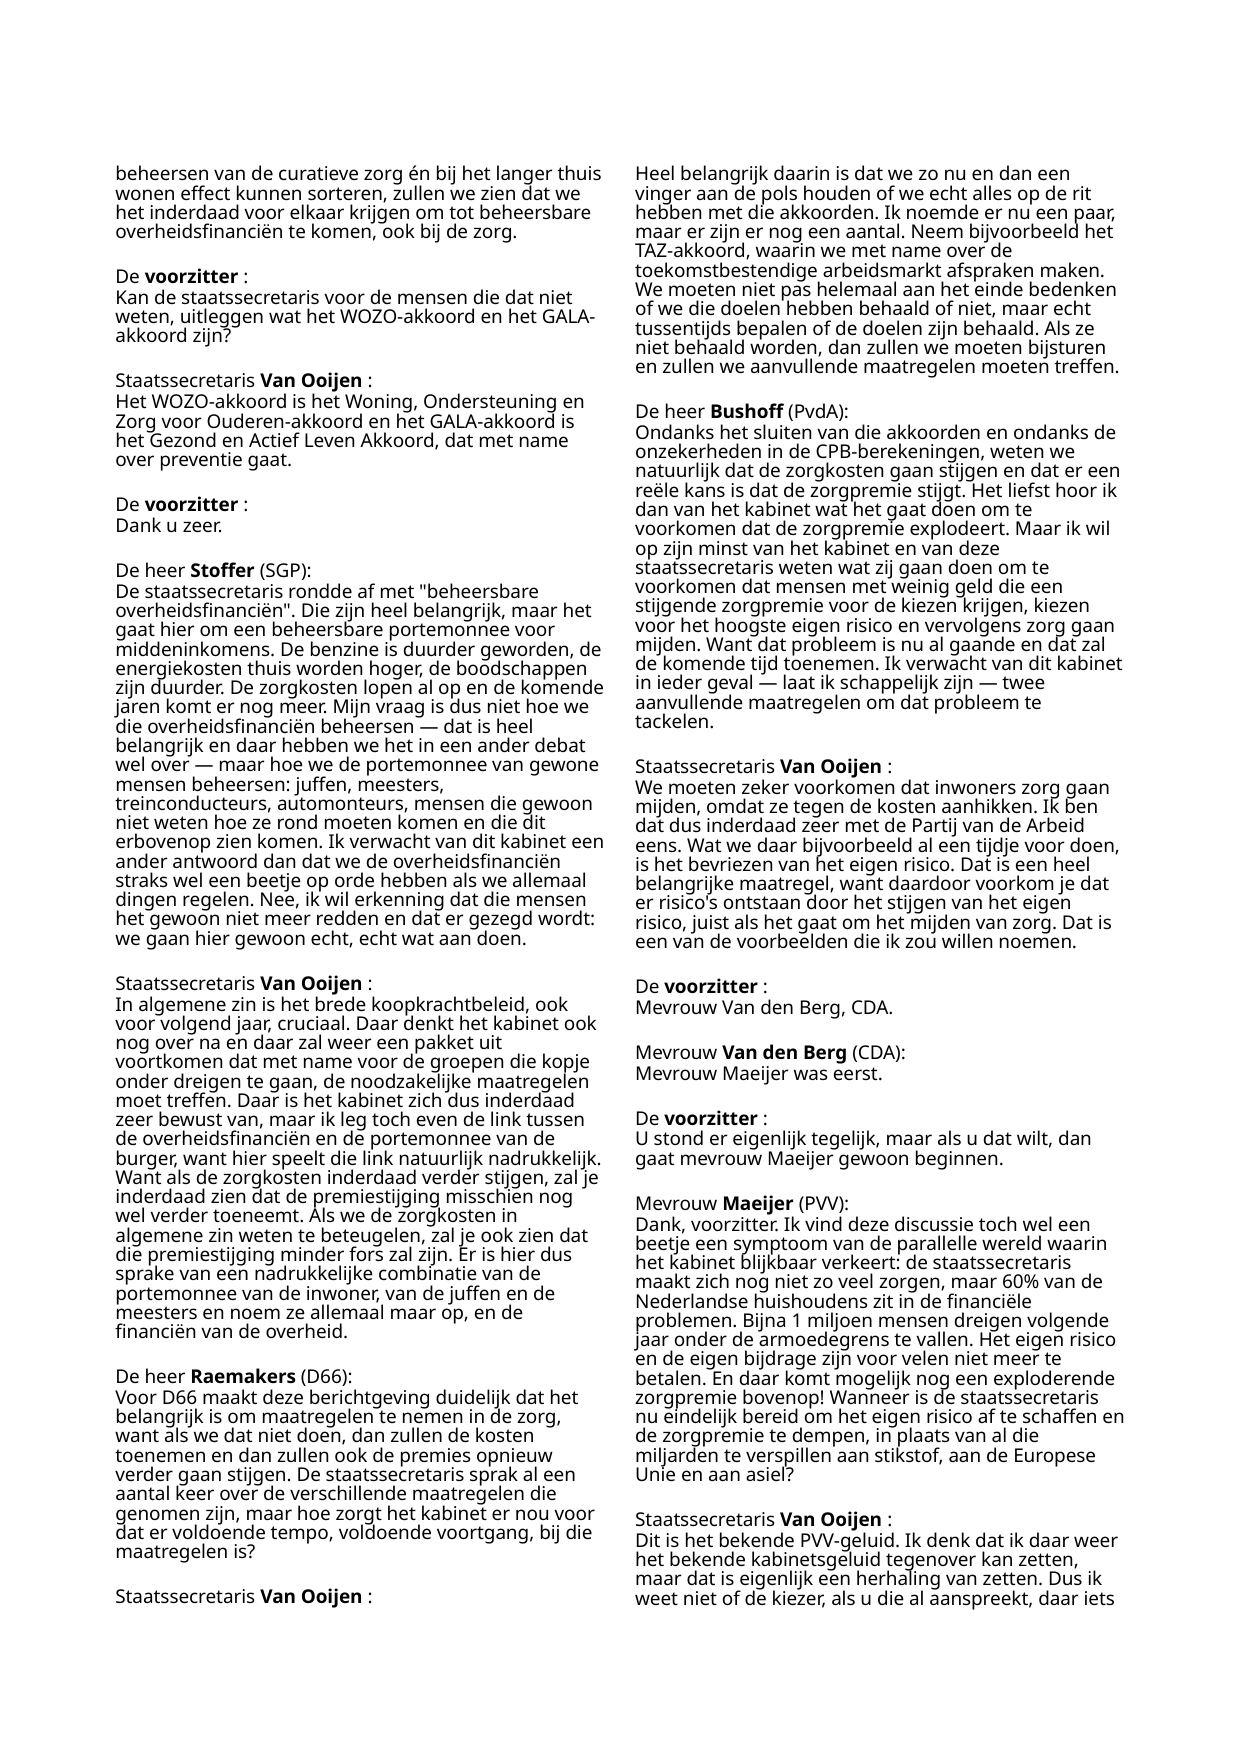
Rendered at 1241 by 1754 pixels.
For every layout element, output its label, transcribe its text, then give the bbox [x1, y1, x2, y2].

text De voorzitter : [635, 973, 1125, 999]
text Voor D66 maakt deze berichtgeving duidelijk dat het belangrijk is om maatregelen te nemen in de zorg, want als we dat niet doen, dan zullen de kosten toenemen en dan zullen ook de premies opnieuw verder gaan stijgen. De staatssecretaris sprak al een aantal keer over de verschillende maatregelen die genomen zijn, maar hoe zorgt het kabinet er nou voor dat er voldoende tempo, voldoende voortgang, bij die maatregelen is? [115, 1389, 605, 1562]
text Heel belangrijk daarin is dat we zo nu en dan een vinger aan de pols houden of we echt alles op de rit hebben met die akkoorden. Ik noemde er nu een paar, maar er zijn er nog een aantal. Neem bijvoorbeeld het TAZ-akkoord, waarin we met name over de toekomstbestendige arbeidsmarkt afspraken maken. We moeten niet pas helemaal aan het einde bedenken of we die doelen hebben behaald of niet, maar echt tussentijds bepalen of de doelen zijn behaald. Als ze niet behaald worden, dan zullen we moeten bijsturen en zullen we aanvullende maatregelen moeten treffen. [635, 165, 1125, 377]
text Staatssecretaris Van Ooijen : [115, 970, 605, 996]
text Staatssecretaris Van Ooijen : [115, 368, 605, 393]
text De heer Stoffer (SGP): [115, 557, 605, 583]
text Mevrouw Van den Berg, CDA. [635, 999, 1125, 1018]
text Mevrouw Maeijer (PVV): [635, 1190, 1125, 1216]
text U stond er eigenlijk tegelijk, maar als u dat wilt, dan gaat mevrouw Maeijer gewoon beginnen. [635, 1130, 1125, 1169]
text Mevrouw Van den Berg (CDA): [635, 1039, 1125, 1064]
text Mevrouw Maeijer was eerst. [635, 1064, 1125, 1084]
text Staatssecretaris Van Ooijen : [635, 753, 1125, 779]
text Het WOZO-akkoord is het Woning, Ondersteuning en Zorg voor Ouderen-akkoord en het GALA-akkoord is het Gezond en Actief Leven Akkoord, dat met name over preventie gaat. [115, 393, 605, 470]
text De heer Bushoff (PvdA): [635, 398, 1125, 424]
text Kan de staatssecretaris voor de mensen die dat niet weten, uitleggen wat het WOZO-akkoord en het GALA-akkoord zijn? [115, 289, 605, 347]
text De voorzitter : [635, 1105, 1125, 1130]
text De voorzitter : [115, 491, 605, 517]
text Staatssecretaris Van Ooijen : [635, 1506, 1125, 1532]
text Dank, voorzitter. Ik vind deze discussie toch wel een beetje een symptoom van de parallelle wereld waarin het kabinet blijkbaar verkeert: de staatssecretaris maakt zich nog niet zo veel zorgen, maar 60% van de Nederlandse huishoudens zit in de financiële problemen. Bijna 1 miljoen mensen dreigen volgende jaar onder de armoedegrens te vallen. Het eigen risico en de eigen bijdrage zijn voor velen niet meer te betalen. En daar komt mogelijk nog een exploderende zorgpremie bovenop! Wanneer is de staatssecretaris nu eindelijk bereid om het eigen risico af te schaffen en de zorgpremie te dempen, in plaats van al die miljarden te verspillen aan stikstof, aan de Europese Unie en aan asiel? [635, 1216, 1125, 1485]
text De voorzitter : [115, 263, 605, 289]
text Dank u zeer. [115, 517, 605, 536]
text beheersen van de curatieve zorg én bij het langer thuis wonen effect kunnen sorteren, zullen we zien dat we het inderdaad voor elkaar krijgen om tot beheersbare overheidsfinanciën te komen, ook bij de zorg. [115, 165, 605, 242]
text We moeten zeker voorkomen dat inwoners zorg gaan mijden, omdat ze tegen de kosten aanhikken. Ik ben dat dus inderdaad zeer met de Partij van de Arbeid eens. Wat we daar bijvoorbeeld al een tijdje voor doen, is het bevriezen van het eigen risico. Dat is een heel belangrijke maatregel, want daardoor voorkom je dat er risico's ontstaan door het stijgen van het eigen risico, juist als het gaat om het mijden van zorg. Dat is een van de voorbeelden die ik zou willen noemen. [635, 779, 1125, 952]
text Staatssecretaris Van Ooijen : [115, 1583, 605, 1609]
text In algemene zin is het brede koopkrachtbeleid, ook voor volgend jaar, cruciaal. Daar denkt het kabinet ook nog over na en daar zal weer een pakket uit voortkomen dat met name voor de groepen die kopje onder dreigen te gaan, de noodzakelijke maatregelen moet treffen. Daar is het kabinet zich dus inderdaad zeer bewust van, maar ik leg toch even de link tussen de overheidsfinanciën en de portemonnee van de burger, want hier speelt die link natuurlijk nadrukkelijk. Want als de zorgkosten inderdaad verder stijgen, zal je inderdaad zien dat de premiestijging misschien nog wel verder toeneemt. Als we de zorgkosten in algemene zin weten te beteugelen, zal je ook zien dat die premiestijging minder fors zal zijn. Er is hier dus sprake van een nadrukkelijke combinatie van de portemonnee van de inwoner, van de juffen en de meesters en noem ze allemaal maar op, en de financiën van de overheid. [115, 996, 605, 1342]
text De staatssecretaris rondde af met "beheersbare overheidsfinanciën". Die zijn heel belangrijk, maar het gaat hier om een beheersbare portemonnee voor middeninkomens. De benzine is duurder geworden, de energiekosten thuis worden hoger, de boodschappen zijn duurder. De zorgkosten lopen al op en de komende jaren komt er nog meer. Mijn vraag is dus niet hoe we die overheidsfinanciën beheersen — dat is heel belangrijk en daar hebben we het in een ander debat wel over — maar hoe we de portemonnee van gewone mensen beheersen: juffen, meesters, treinconducteurs, automonteurs, mensen die gewoon niet weten hoe ze rond moeten komen en die dit erbovenop zien komen. Ik verwacht van dit kabinet een ander antwoord dan dat we de overheidsfinanciën straks wel een beetje op orde hebben als we allemaal dingen regelen. Nee, ik wil erkenning dat die mensen het gewoon niet meer redden en dat er gezegd wordt: we gaan hier gewoon echt, echt wat aan doen. [115, 583, 605, 949]
text Ondanks het sluiten van die akkoorden en ondanks de onzekerheden in de CPB-berekeningen, weten we natuurlijk dat de zorgkosten gaan stijgen en dat er een reële kans is dat de zorgpremie stijgt. Het liefst hoor ik dan van het kabinet wat het gaat doen om te voorkomen dat de zorgpremie explodeert. Maar ik wil op zijn minst van het kabinet en van deze staatssecretaris weten wat zij gaan doen om te voorkomen dat mensen met weinig geld die een stijgende zorgpremie voor de kiezen krijgen, kiezen voor het hoogste eigen risico en vervolgens zorg gaan mijden. Want dat probleem is nu al gaande en dat zal de komende tijd toenemen. Ik verwacht van dit kabinet in ieder geval — laat ik schappelijk zijn — twee aanvullende maatregelen om dat probleem te tackelen. [635, 424, 1125, 732]
text Dit is het bekende PVV-geluid. Ik denk dat ik daar weer het bekende kabinetsgeluid tegenover kan zetten, maar dat is eigenlijk een herhaling van zetten. Dus ik weet niet of de kiezer, als u die al aanspreekt, daar iets [635, 1532, 1125, 1609]
text De heer Raemakers (D66): [115, 1363, 605, 1389]
